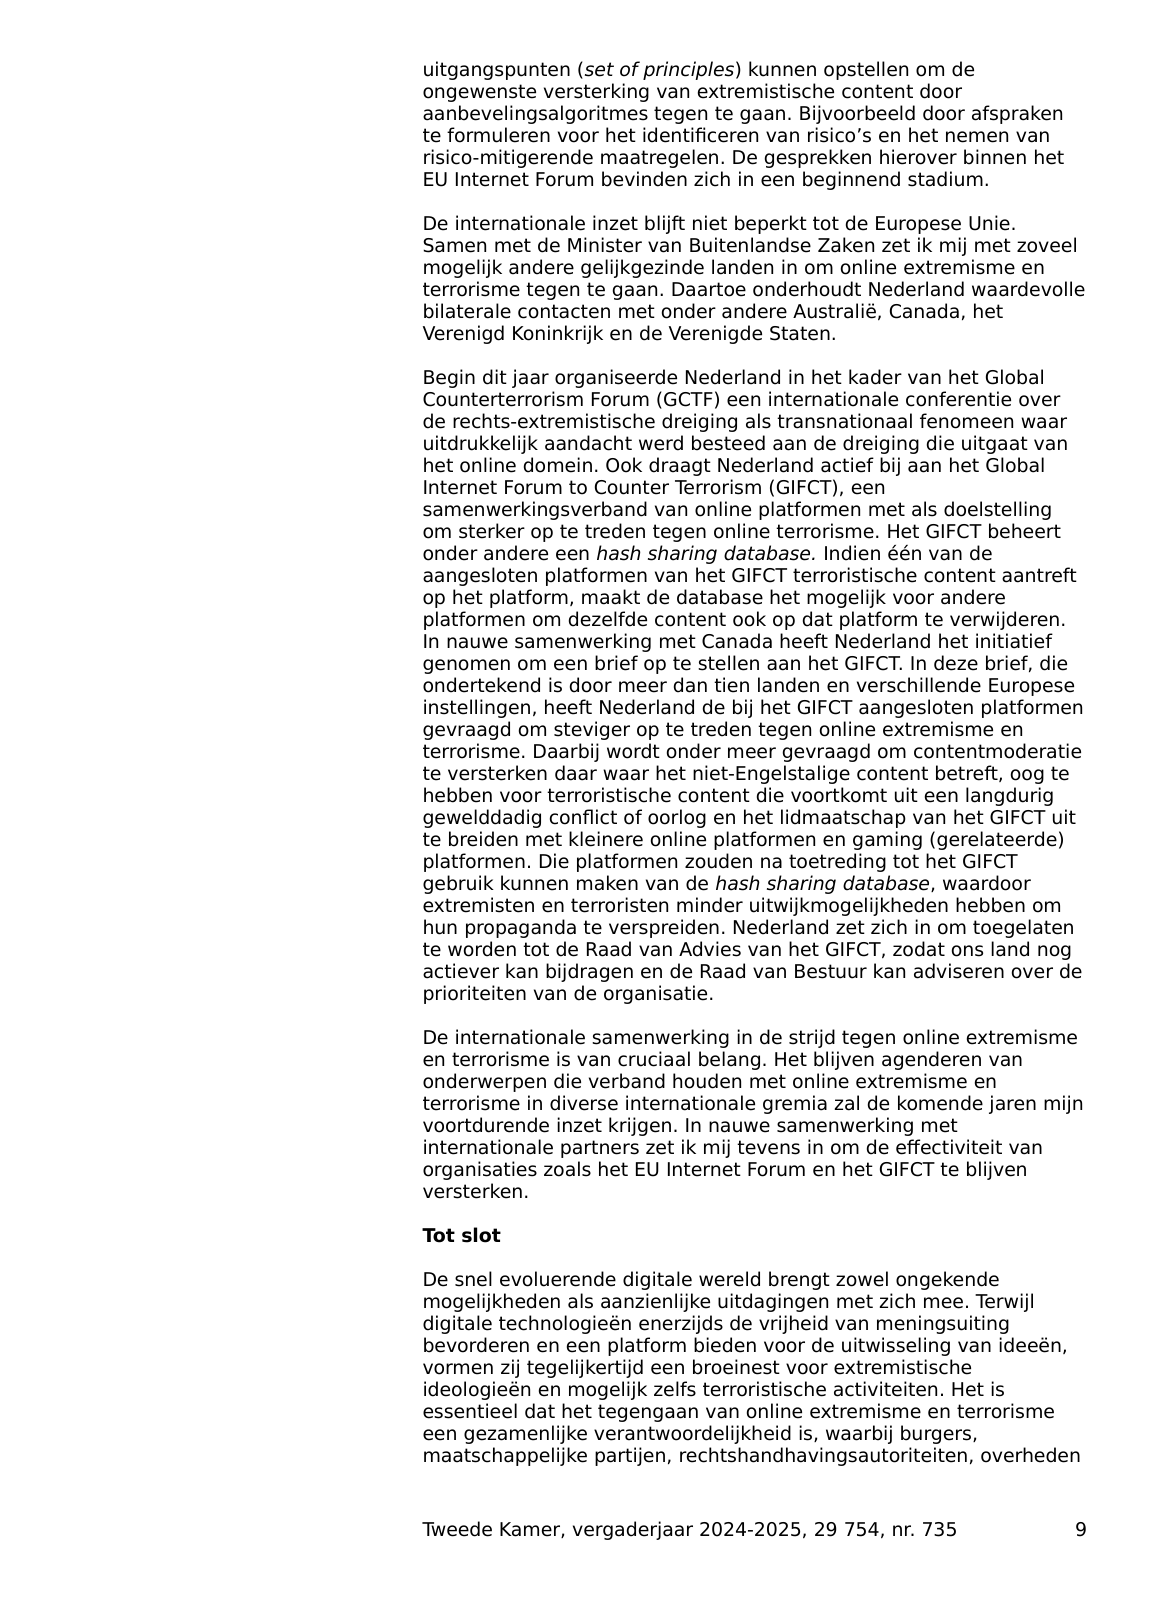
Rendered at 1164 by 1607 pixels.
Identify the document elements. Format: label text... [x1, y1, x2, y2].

text De snel evoluerende digitale wereld brengt zowel ongekende mogelijkheden als aanzienlijke uitdagingen met zich mee. Terwijl digitale technologieën enerzijds de vrijheid van meningsuiting bevorderen en een platform bieden voor de uitwisseling van ideeën, vormen zij tegelijkertijd een broeinest voor extremistische ideologieën en mogelijk zelfs terroristische activiteiten. Het is essentieel dat het tegengaan van online extremisme en terrorisme een gezamenlijke verantwoordelijkheid is, waarbij burgers, maatschappelijke partijen, rechtshandhavingsautoriteiten, overheden [422, 1269, 1087, 1467]
text De internationale inzet blijft niet beperkt tot de Europese Unie. Samen met de Minister van Buitenlandse Zaken zet ik mij met zoveel mogelijk andere gelijkgezinde landen in om online extremisme en terrorisme tegen te gaan. Daartoe onderhoudt Nederland waardevolle bilaterale contacten met onder andere Australië, Canada, het Verenigd Koninkrijk en de Verenigde Staten. [422, 213, 1087, 345]
subtitle Tot slot [422, 1225, 1087, 1247]
text De internationale samenwerking in de strijd tegen online extremisme en terrorisme is van cruciaal belang. Het blijven agenderen van onderwerpen die verband houden met online extremisme en terrorisme in diverse internationale gremia zal de komende jaren mijn voortdurende inzet krijgen. In nauwe samenwerking met internationale partners zet ik mij tevens in om de effectiviteit van organisaties zoals het EU Internet Forum en het GIFCT te blijven versterken. [422, 1027, 1087, 1203]
text uitgangspunten (set of principles) kunnen opstellen om de ongewenste versterking van extremistische content door aanbevelingsalgoritmes tegen te gaan. Bijvoorbeeld door afspraken te formuleren voor het identificeren van risico’s en het nemen van risico-mitigerende maatregelen. De gesprekken hierover binnen het EU Internet Forum bevinden zich in een beginnend stadium. [422, 59, 1087, 191]
text Begin dit jaar organiseerde Nederland in het kader van het Global Counterterrorism Forum (GCTF) een internationale conferentie over de rechts-extremistische dreiging als transnationaal fenomeen waar uitdrukkelijk aandacht werd besteed aan de dreiging die uitgaat van het online domein. Ook draagt Nederland actief bij aan het Global Internet Forum to Counter Terrorism (GIFCT), een samenwerkingsverband van online platformen met als doelstelling om sterker op te treden tegen online terrorisme. Het GIFCT beheert onder andere een hash sharing database. Indien één van de aangesloten platformen van het GIFCT terroristische content aantreft op het platform, maakt de database het mogelijk voor andere platformen om dezelfde content ook op dat platform te verwijderen. In nauwe samenwerking met Canada heeft Nederland het initiatief genomen om een brief op te stellen aan het GIFCT. In deze brief, die ondertekend is door meer dan tien landen en verschillende Europese instellingen, heeft Nederland de bij het GIFCT aangesloten platformen gevraagd om steviger op te treden tegen online extremisme en terrorisme. Daarbij wordt onder meer gevraagd om contentmoderatie te versterken daar waar het niet-Engelstalige content betreft, oog te hebben voor terroristische content die voortkomt uit een langdurig gewelddadig conflict of oorlog en het lidmaatschap van het GIFCT uit te breiden met kleinere online platformen en gaming (gerelateerde) platformen. Die platformen zouden na toetreding tot het GIFCT gebruik kunnen maken van de hash sharing database, waardoor extremisten en terroristen minder uitwijkmogelijkheden hebben om hun propaganda te verspreiden. Nederland zet zich in om toegelaten te worden tot de Raad van Advies van het GIFCT, zodat ons land nog actiever kan bijdragen en de Raad van Bestuur kan adviseren over de prioriteiten van de organisatie. [422, 367, 1087, 1004]
